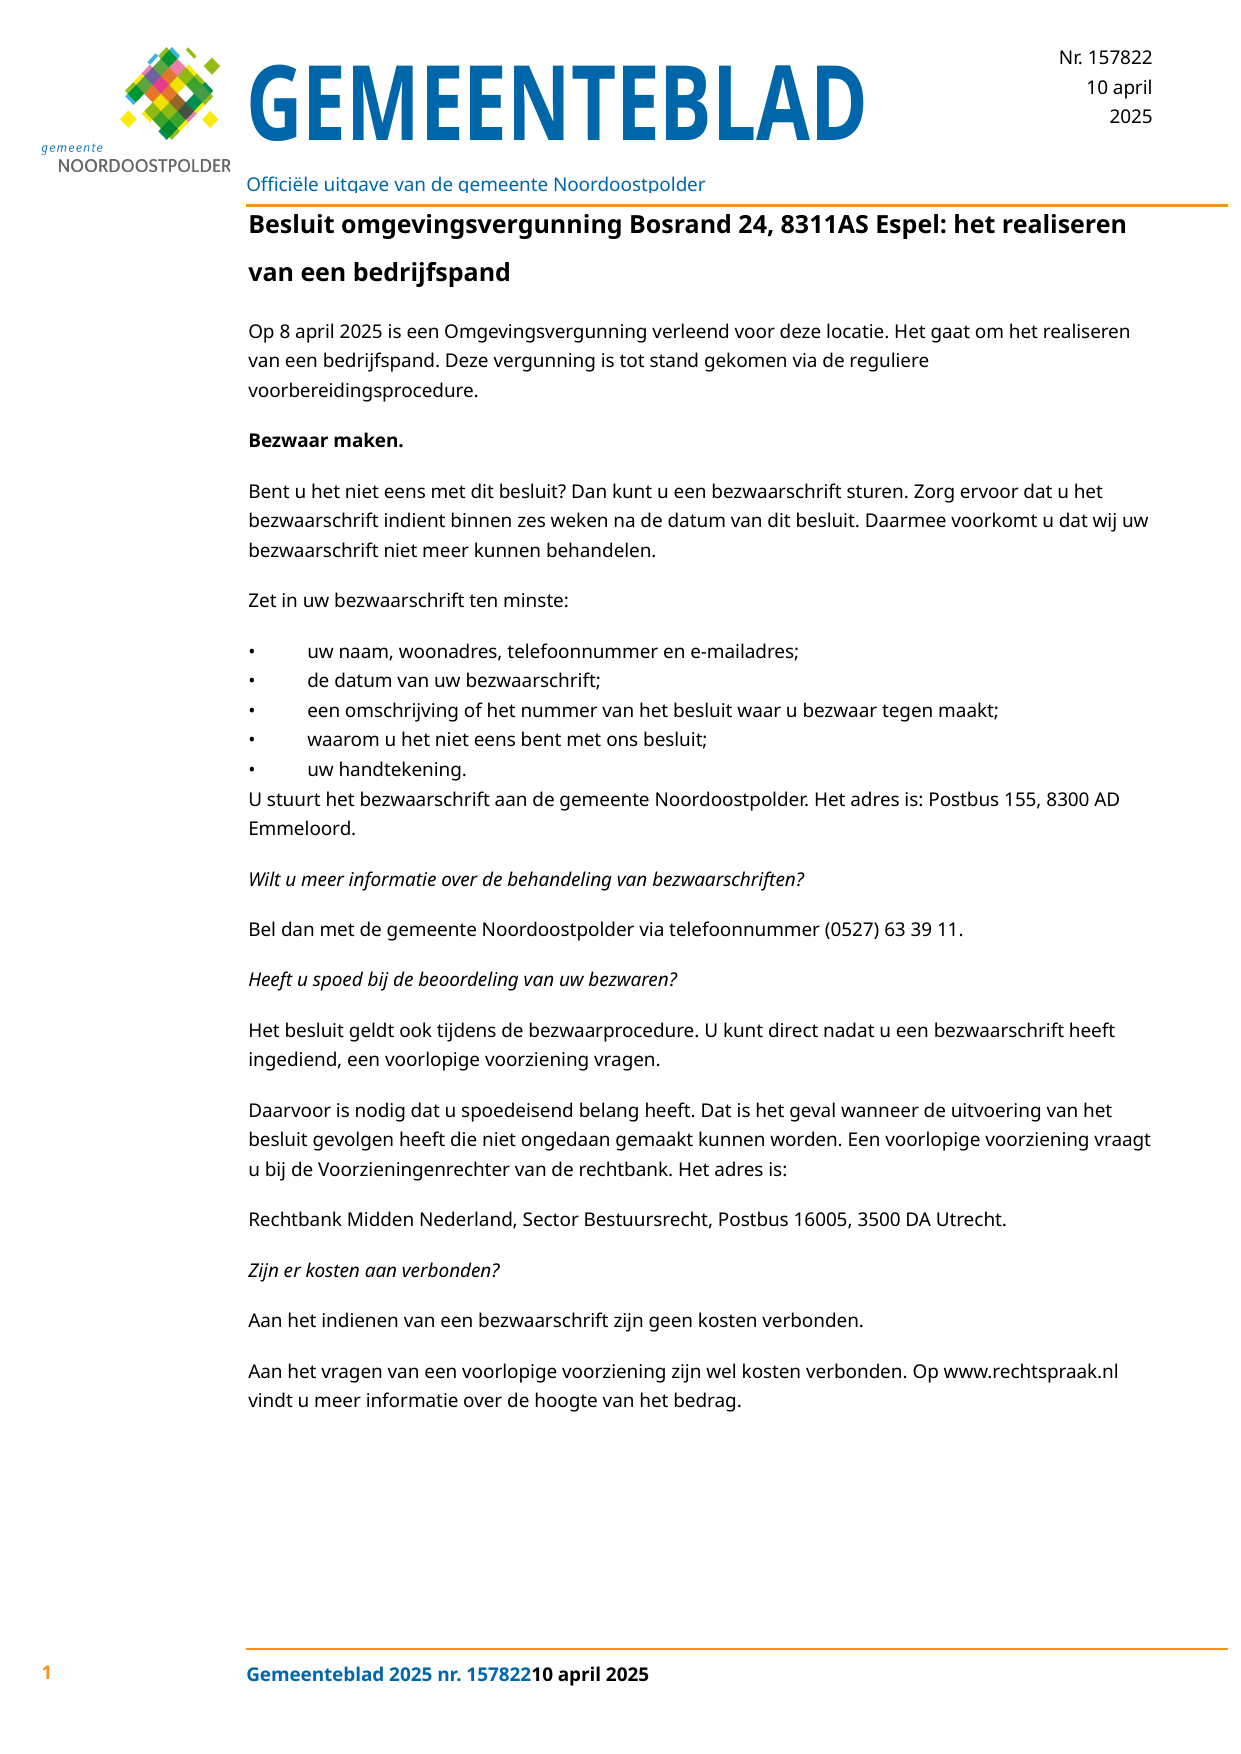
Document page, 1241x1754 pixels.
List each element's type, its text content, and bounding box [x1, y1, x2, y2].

text Bel dan met de gemeente Noordoostpolder via telefoonnummer (0527) 63 39 11. [248, 916, 1152, 942]
picture [41, 47, 231, 172]
list uw naam, woonadres, telefoonnummer en e-mailadres; [248, 638, 1152, 664]
text Daarvoor is nodig dat u spoedeisend belang heeft. Dat is het geval wanneer de uitvoering van het besluit gevolgen heeft die niet ongedaan gemaakt kunnen worden. Een voorlopige voorziening vraagt u bij de Voorzieningenrechter van de rechtbank. Het adres is: [248, 1097, 1152, 1182]
text Op 8 april 2025 is een Omgevingsvergunning verleend voor deze locatie. Het gaat om het realiseren van een bedrijfspand. Deze vergunning is tot stand gekomen via de reguliere voorbereidingsprocedure. [248, 318, 1152, 403]
text U stuurt het bezwaarschrift aan de gemeente Noordoostpolder. Het adres is: Postbus 155, 8300 AD Emmeloord. [248, 786, 1152, 841]
text Heeft u spoed bij de beoordeling van uw bezwaren? [248, 967, 1152, 992]
text Aan het vragen van een voorlopige voorziening zijn wel kosten verbonden. Op www.rechtspraak.nl vindt u meer informatie over de hoogte van het bedrag. [248, 1358, 1152, 1413]
text Het besluit geldt ook tijdens de bezwaarprocedure. U kunt direct nadat u een bezwaarschrift heeft ingediend, een voorlopige voorziening vragen. [248, 1017, 1152, 1072]
text Besluit omgevingsvergunning Bosrand 24, 8311AS Espel: het realiseren van een bedrijfspand [248, 207, 1152, 288]
list waarom u het niet eens bent met ons besluit; [248, 727, 1152, 752]
list de datum van uw bezwaarschrift; [248, 667, 1152, 693]
text Rechtbank Midden Nederland, Sector Bestuursrecht, Postbus 16005, 3500 DA Utrecht. [248, 1207, 1152, 1232]
list een omschrijving of het nummer van het besluit waar u bezwaar tegen maakt; [248, 697, 1152, 723]
text Aan het indienen van een bezwaarschrift zijn geen kosten verbonden. [248, 1307, 1152, 1333]
text Bezwaar maken. [248, 427, 1152, 453]
text Zet in uw bezwaarschrift ten minste: [248, 587, 1152, 613]
text Wilt u meer informatie over de behandeling van bezwaarschriften? [248, 866, 1152, 892]
text Zijn er kosten aan verbonden? [248, 1257, 1152, 1283]
text Bent u het niet eens met dit besluit? Dan kunt u een bezwaarschrift sturen. Zorg ervoor dat u het bezwaarschrift indient binnen zes weken na de datum van dit besluit. Daarmee voorkomt u dat wij uw bezwaarschrift niet meer kunnen behandelen. [248, 478, 1152, 563]
list uw handtekening. [248, 756, 1152, 782]
